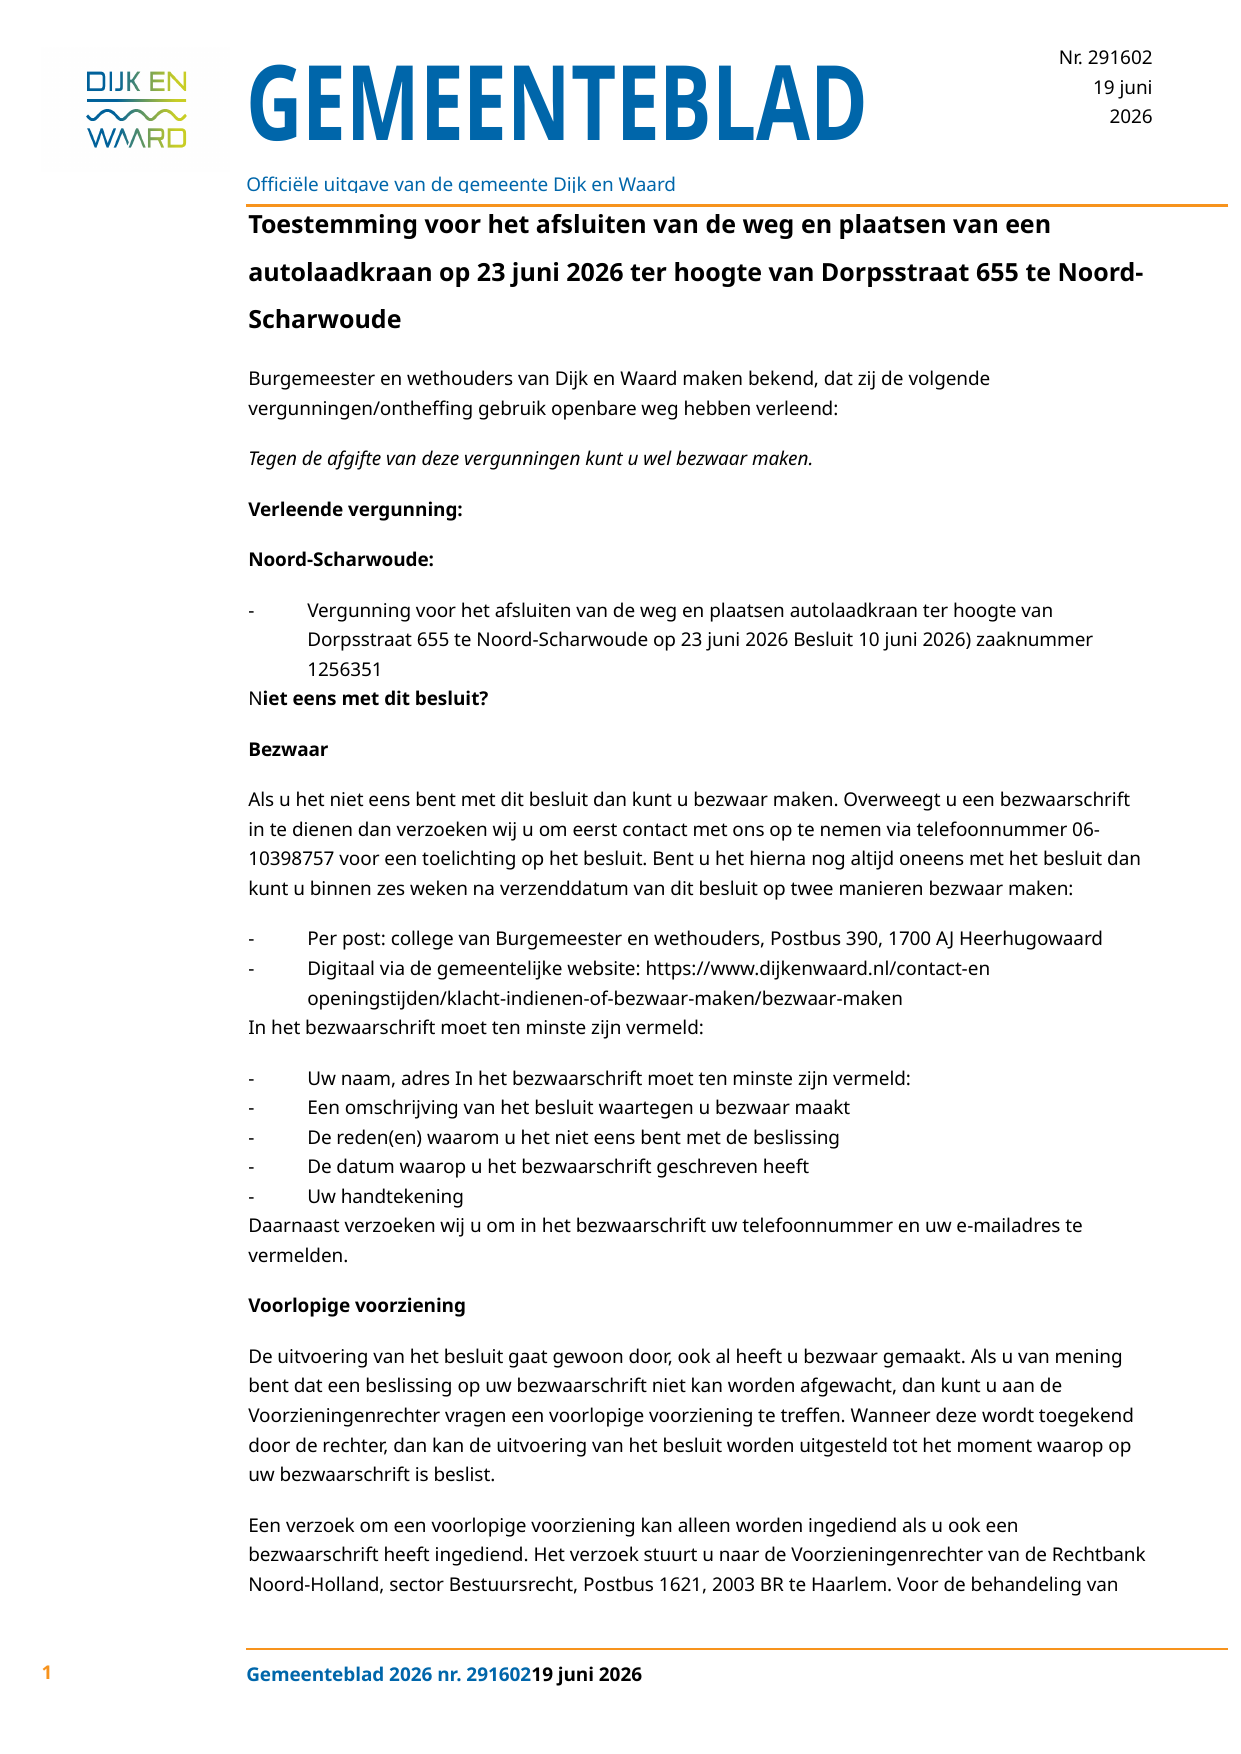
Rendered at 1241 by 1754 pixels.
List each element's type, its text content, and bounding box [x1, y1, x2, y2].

text In het bezwaarschrift moet ten minste zijn vermeld: [248, 1014, 1152, 1040]
list De reden(en) waarom u het niet eens bent met de beslissing [248, 1124, 1152, 1149]
text Toestemming voor het afsluiten van de weg en plaatsen van een autolaadkraan op 23 juni 2026 ter hoogte van Dorpsstraat 655 te Noord-Scharwoude [248, 207, 1152, 336]
text Bezwaar [248, 736, 1152, 762]
text Voorlopige voorziening [248, 1293, 1152, 1318]
list Digitaal via de gemeentelijke website: https://www.dijkenwaard.nl/contact-en openingstijden/klacht-indienen-of-bezwaar-maken/bezwaar-maken [248, 955, 1152, 1010]
list Per post: college van Burgemeester en wethouders, Postbus 390, 1700 AJ Heerhugowaard [248, 926, 1152, 951]
list De datum waarop u het bezwaarschrift geschreven heeft [248, 1153, 1152, 1179]
text Tegen de afgifte van deze vergunningen kunt u wel bezwaar maken. [248, 446, 1152, 471]
text Daarnaast verzoeken wij u om in het bezwaarschrift uw telefoonnummer en uw e-mailadres te vermelden. [248, 1213, 1152, 1268]
picture [41, 47, 231, 172]
list Uw naam, adres In het bezwaarschrift moet ten minste zijn vermeld: [248, 1065, 1152, 1090]
text Niet eens met dit besluit? [248, 686, 1152, 711]
list Een omschrijving van het besluit waartegen u bezwaar maakt [248, 1094, 1152, 1120]
list Uw handtekening [248, 1183, 1152, 1209]
text De uitvoering van het besluit gaat gewoon door, ook al heeft u bezwaar gemaakt. Als u van mening bent dat een beslissing op uw bezwaarschrift niet kan worden afgewacht, dan kunt u aan de Voorzieningenrechter vragen een voorlopige voorziening te treffen. Wanneer deze wordt toegekend door de rechter, dan kan de uitvoering van het besluit worden uitgesteld tot het moment waarop op uw bezwaarschrift is beslist. [248, 1343, 1152, 1487]
text Als u het niet eens bent met dit besluit dan kunt u bezwaar maken. Overweegt u een bezwaarschrift in te dienen dan verzoeken wij u om eerst contact met ons op te nemen via telefoonnummer 06-10398757 voor een toelichting op het besluit. Bent u het hierna nog altijd oneens met het besluit dan kunt u binnen zes weken na verzenddatum van dit besluit op twee manieren bezwaar maken: [248, 786, 1152, 901]
text Verleende vergunning: [248, 496, 1152, 522]
text Een verzoek om een voorlopige voorziening kan alleen worden ingediend als u ook een bezwaarschrift heeft ingediend. Het verzoek stuurt u naar de Voorzieningenrechter van de Rechtbank Noord-Holland, sector Bestuursrecht, Postbus 1621, 2003 BR te Haarlem. Voor de behandeling van [248, 1512, 1152, 1597]
text Burgemeester en wethouders van Dijk en Waard maken bekend, dat zij de volgende vergunningen/ontheffing gebruik openbare weg hebben verleend: [248, 366, 1152, 421]
text Noord-Scharwoude: [248, 546, 1152, 572]
list Vergunning voor het afsluiten van de weg en plaatsen autolaadkraan ter hoogte van Dorpsstraat 655 te Noord-Scharwoude op 23 juni 2026 Besluit 10 juni 2026) zaaknummer 1256351 [248, 597, 1152, 682]
